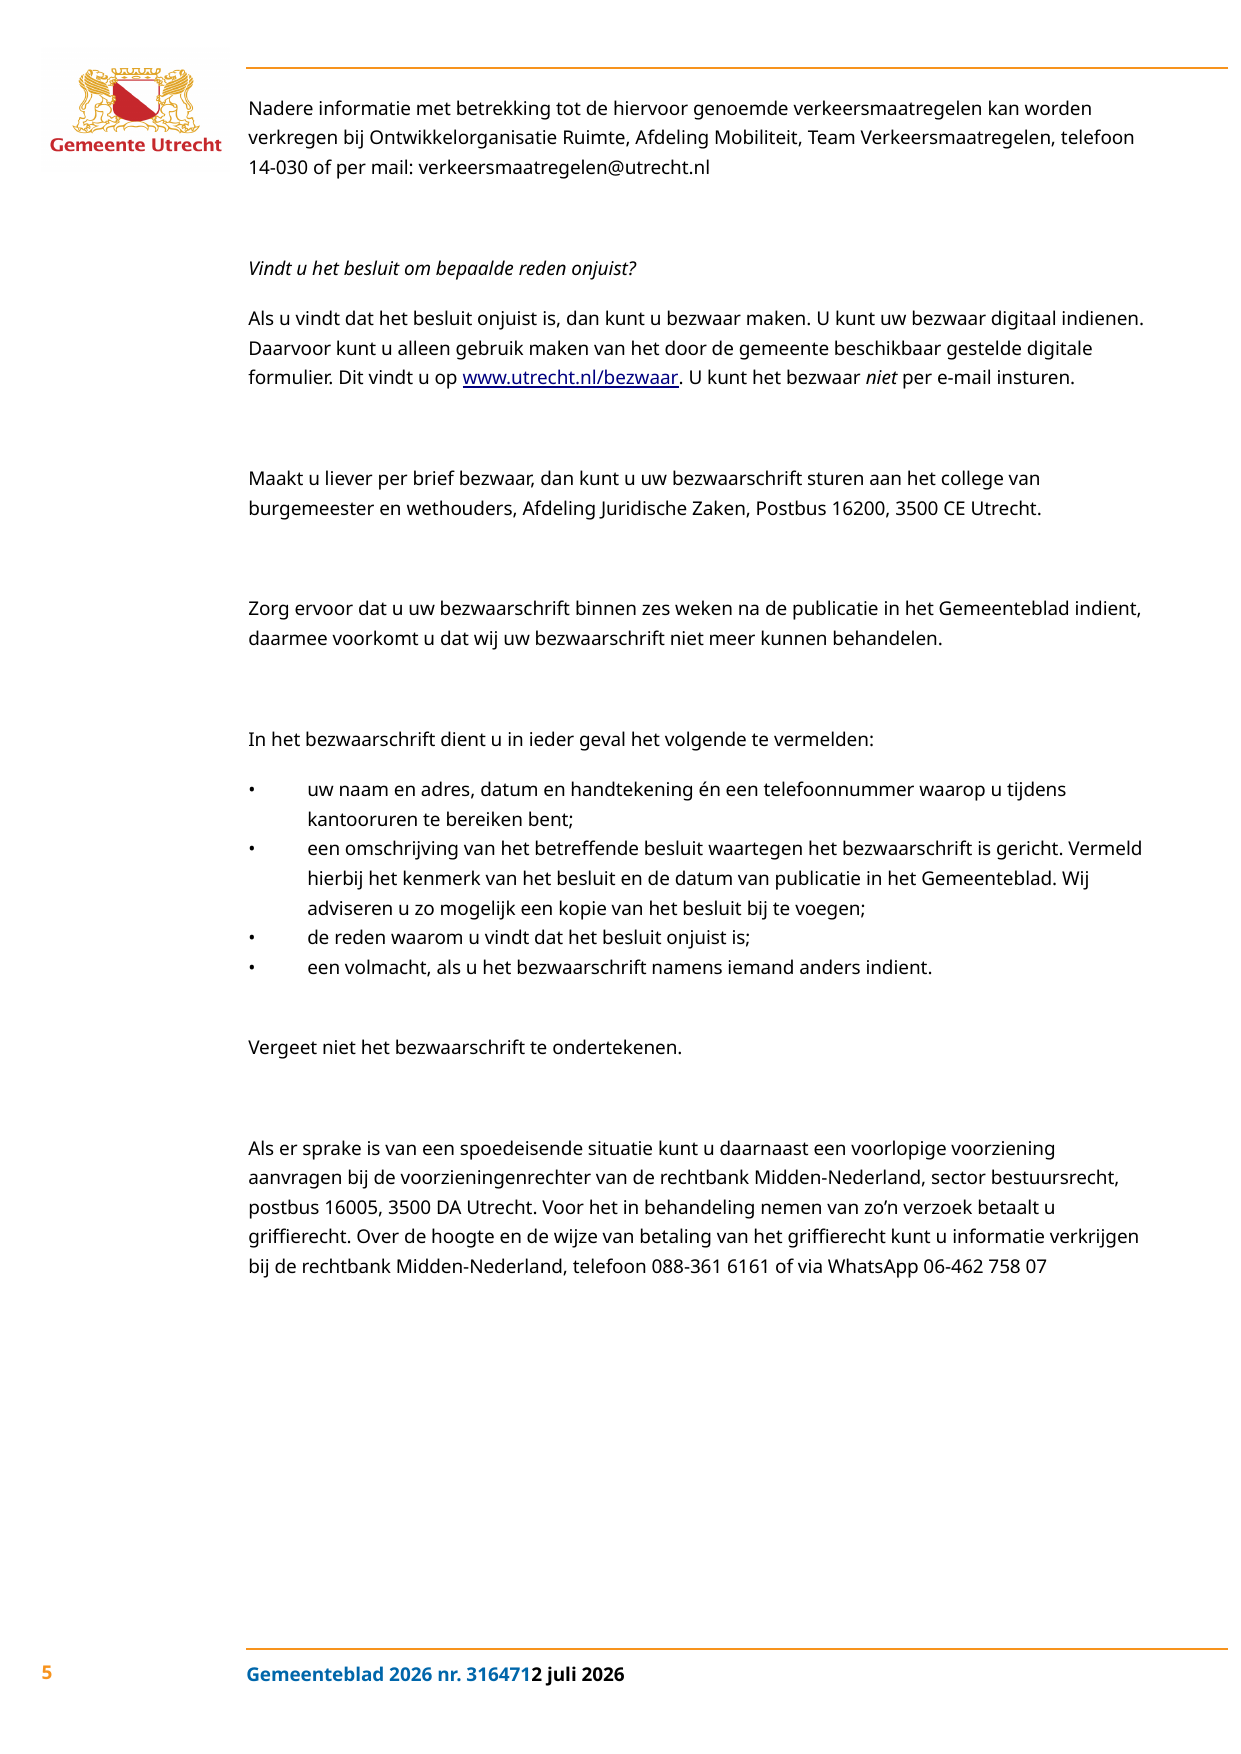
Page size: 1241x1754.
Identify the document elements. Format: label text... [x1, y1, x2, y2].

text Nadere informatie met betrekking tot de hiervoor genoemde verkeersmaatregelen kan worden verkregen bij Ontwikkelorganisatie Ruimte, Afdeling Mobiliteit, Team Verkeersmaatregelen, telefoon 14-030 of per mail: verkeersmaatregelen@utrecht.nl [248, 95, 1152, 180]
text Als er sprake is van een spoedeisende situatie kunt u daarnaast een voorlopige voorziening aanvragen bij de voorzieningenrechter van de rechtbank Midden-Nederland, sector bestuursrecht, postbus 16005, 3500 DA Utrecht. Voor het in behandeling nemen van zo’n verzoek betaalt u griffierecht. Over de hoogte en de wijze van betaling van het griffierecht kunt u informatie verkrijgen bij de rechtbank Midden-Nederland, telefoon 088-361 6161 of via WhatsApp 06-462 758 07 [248, 1135, 1152, 1279]
text Zorg ervoor dat u uw bezwaarschrift binnen zes weken na de publicatie in het Gemeenteblad indient, daarmee voorkomt u dat wij uw bezwaarschrift niet meer kunnen behandelen. [248, 596, 1152, 651]
text Maakt u liever per brief bezwaar, dan kunt u uw bezwaarschrift sturen aan het college van burgemeester en wethouders, Afdeling Juridische Zaken, Postbus 16200, 3500 CE Utrecht. [248, 465, 1152, 521]
list een omschrijving van het betreffende besluit waartegen het bezwaarschrift is gericht. Vermeld hierbij het kenmerk van het besluit en de datum van publicatie in het Gemeenteblad. Wij adviseren u zo mogelijk een kopie van het besluit bij te voegen; [248, 836, 1152, 921]
picture [41, 47, 231, 172]
text Als u vindt dat het besluit onjuist is, dan kunt u bezwaar maken. U kunt uw bezwaar digitaal indienen. Daarvoor kunt u alleen gebruik maken van het door de gemeente beschikbaar gestelde digitale formulier. Dit vindt u op www.utrecht.nl/bezwaar. U kunt het bezwaar niet per e-mail insturen. [248, 305, 1152, 390]
list de reden waarom u vindt dat het besluit onjuist is; [248, 924, 1152, 950]
list uw naam en adres, datum en handtekening én een telefoonnummer waarop u tijdens kantooruren te bereiken bent; [248, 776, 1152, 832]
text Vindt u het besluit om bepaalde reden onjuist? [248, 255, 1152, 281]
list een volmacht, als u het bezwaarschrift namens iemand anders indient. [248, 954, 1152, 980]
text In het bezwaarschrift dient u in ieder geval het volgende te vermelden: [248, 726, 1152, 752]
text Vergeet niet het bezwaarschrift te ondertekenen. [248, 1034, 1152, 1060]
